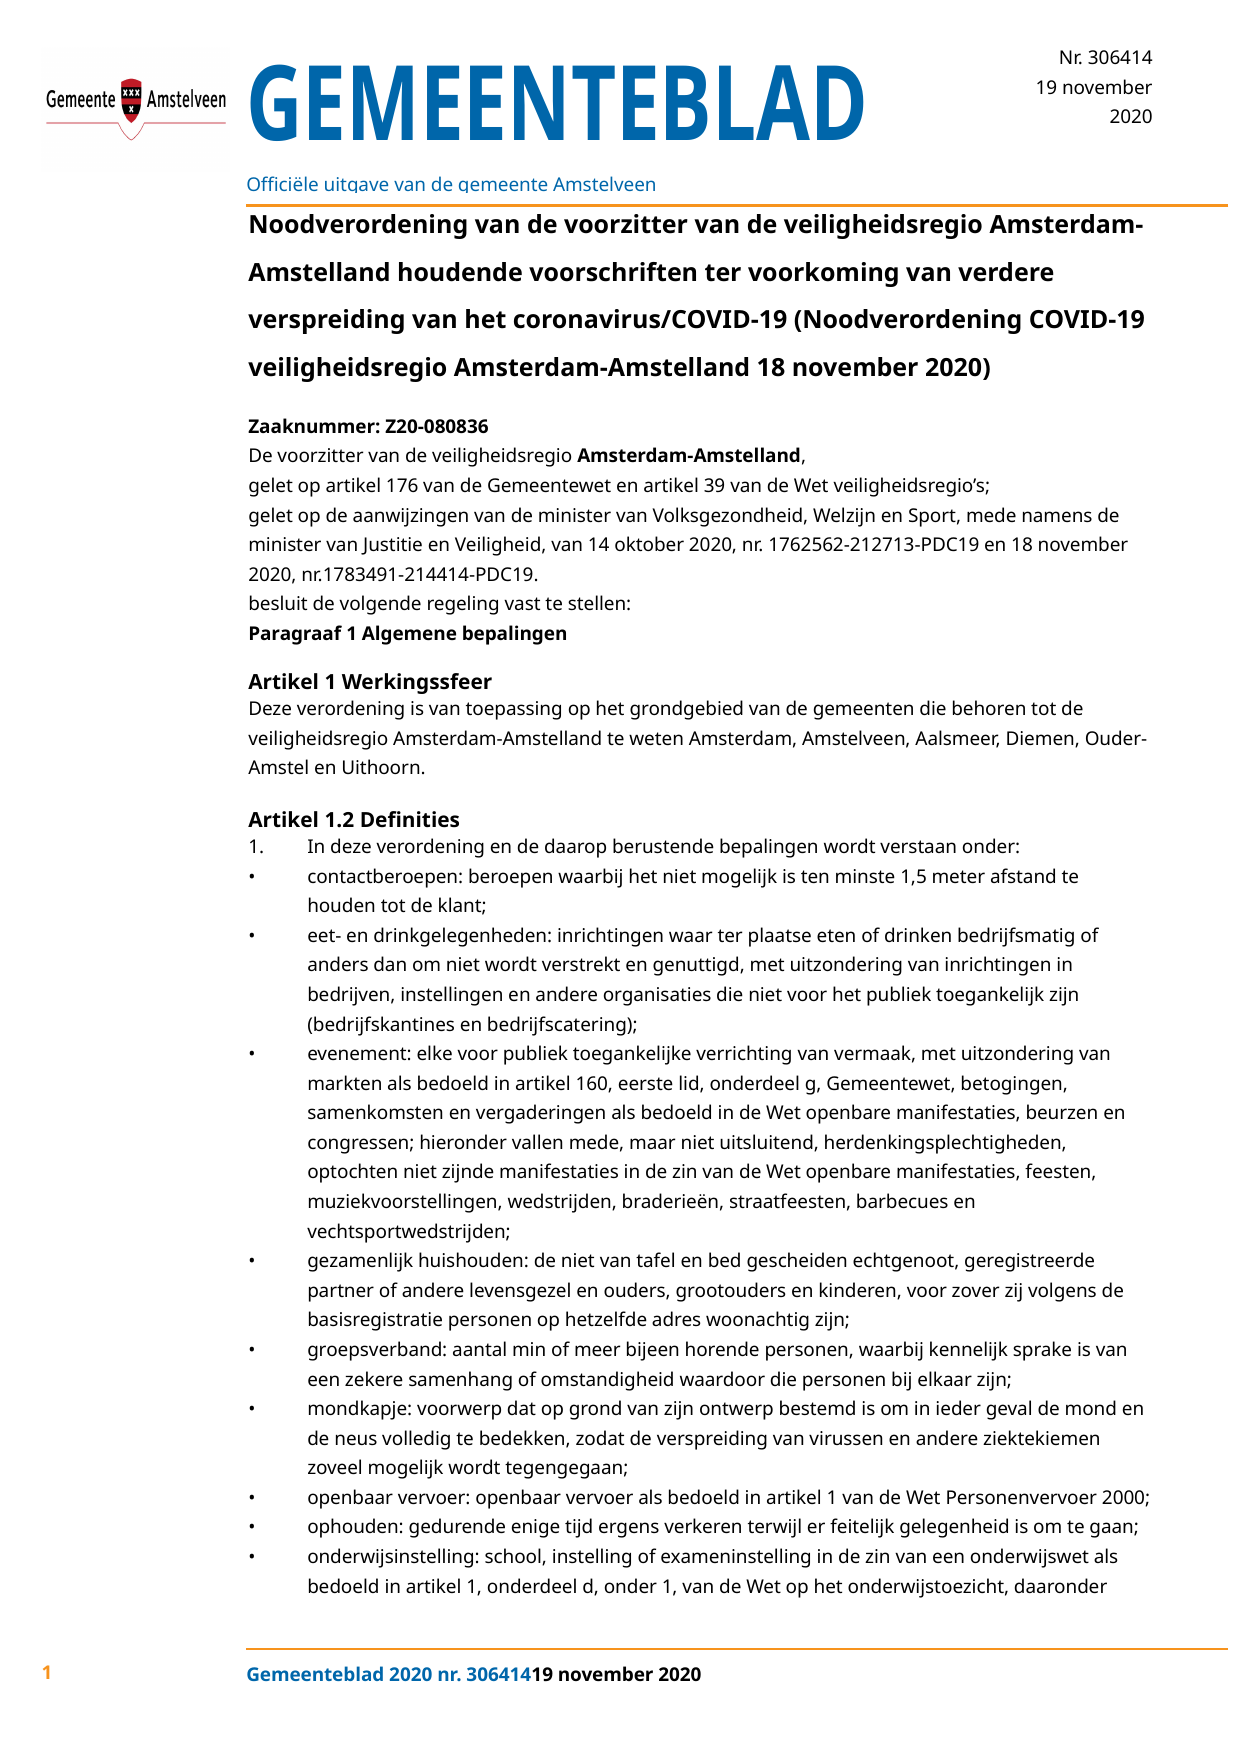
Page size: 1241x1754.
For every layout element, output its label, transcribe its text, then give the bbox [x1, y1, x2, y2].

text Paragraaf 1 Algemene bepalingen [248, 620, 1152, 646]
text De voorzitter van de veiligheidsregio Amsterdam-Amstelland, [248, 443, 1152, 468]
picture [41, 47, 231, 172]
text besluit de volgende regeling vast te stellen: [248, 591, 1152, 616]
text Artikel 1.2 Definities [248, 805, 1152, 833]
text gelet op de aanwijzingen van de minister van Volksgezondheid, Welzijn en Sport, mede namens de minister van Justitie en Veiligheid, van 14 oktober 2020, nr. 1762562-212713-PDC19 en 18 november 2020, nr.1783491-214414-PDC19. [248, 502, 1152, 587]
list ophouden: gedurende enige tijd ergens verkeren terwijl er feitelijk gelegenheid is om te gaan; [248, 1514, 1152, 1539]
text Noodverordening van de voorzitter van de veiligheidsregio Amsterdam-Amstelland houdende voorschriften ter voorkoming van verdere verspreiding van het coronavirus/COVID-19 (Noodverordening COVID-19 veiligheidsregio Amsterdam-Amstelland 18 november 2020) [248, 207, 1152, 384]
list evenement: elke voor publiek toegankelijke verrichting van vermaak, met uitzondering van markten als bedoeld in artikel 160, eerste lid, onderdeel g, Gemeentewet, betogingen, samenkomsten en vergaderingen als bedoeld in de Wet openbare manifestaties, beurzen en congressen; hieronder vallen mede, maar niet uitsluitend, herdenkingsplechtigheden, optochten niet zijnde manifestaties in de zin van de Wet openbare manifestaties, feesten, muziekvoorstellingen, wedstrijden, braderieën, straatfeesten, barbecues en vechtsportwedstrijden; [248, 1040, 1152, 1243]
text Artikel 1 Werkingssfeer [248, 667, 1152, 695]
list gezamenlijk huishouden: de niet van tafel en bed gescheiden echtgenoot, geregistreerde partner of andere levensgezel en ouders, grootouders en kinderen, voor zover zij volgens de basisregistratie personen op hetzelfde adres woonachtig zijn; [248, 1247, 1152, 1332]
list openbaar vervoer: openbaar vervoer als bedoeld in artikel 1 van de Wet Personenvervoer 2000; [248, 1484, 1152, 1510]
text Zaaknummer: Z20-080836 [248, 413, 1152, 439]
list contactberoepen: beroepen waarbij het niet mogelijk is ten minste 1,5 meter afstand te houden tot de klant; [248, 863, 1152, 918]
list onderwijsinstelling: school, instelling of exameninstelling in de zin van een onderwijswet als bedoeld in artikel 1, onderdeel d, onder 1, van de Wet op het onderwijstoezicht, daaronder [248, 1543, 1152, 1598]
list groepsverband: aantal min of meer bijeen horende personen, waarbij kennelijk sprake is van een zekere samenhang of omstandigheid waardoor die personen bij elkaar zijn; [248, 1336, 1152, 1391]
list mondkapje: voorwerp dat op grond van zijn ontwerp bestemd is om in ieder geval de mond en de neus volledig te bedekken, zodat de verspreiding van virussen en andere ziektekiemen zoveel mogelijk wordt tegengegaan; [248, 1395, 1152, 1480]
list In deze verordening en de daarop berustende bepalingen wordt verstaan onder: [248, 833, 1152, 859]
text gelet op artikel 176 van de Gemeentewet en artikel 39 van de Wet veiligheidsregio’s; [248, 472, 1152, 498]
list eet- en drinkgelegenheden: inrichtingen waar ter plaatse eten of drinken bedrijfsmatig of anders dan om niet wordt verstrekt en genuttigd, met uitzondering van inrichtingen in bedrijven, instellingen en andere organisaties die niet voor het publiek toegankelijk zijn (bedrijfskantines en bedrijfscatering); [248, 922, 1152, 1036]
text Deze verordening is van toepassing op het grondgebied van de gemeenten die behoren tot de veiligheidsregio Amsterdam-Amstelland te weten Amsterdam, Amstelveen, Aalsmeer, Diemen, Ouder-Amstel en Uithoorn. [248, 695, 1152, 780]
